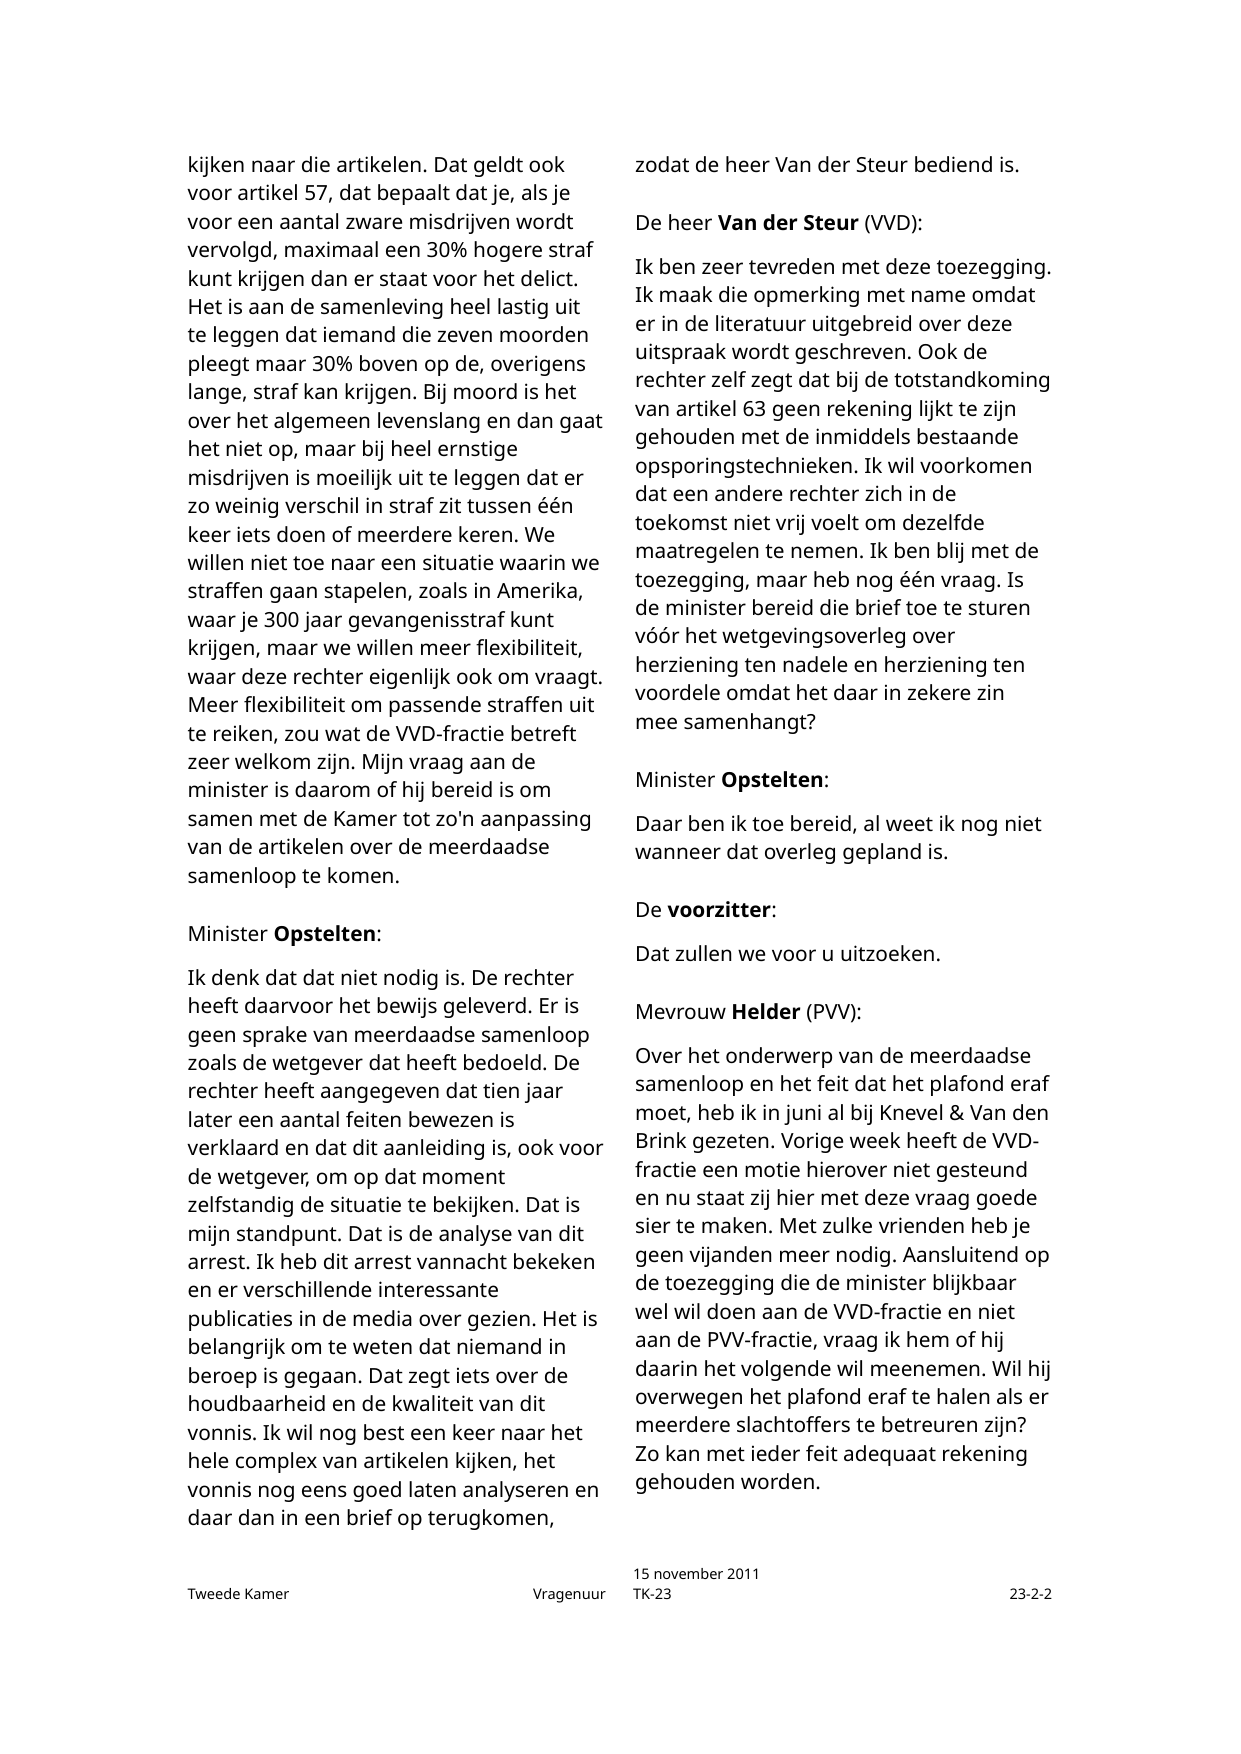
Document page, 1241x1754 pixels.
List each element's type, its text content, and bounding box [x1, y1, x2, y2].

text Ik denk dat dat niet nodig is. De rechter heeft daarvoor het bewijs geleverd. Er is geen sprake van meerdaadse samenloop zoals de wetgever dat heeft bedoeld. De rechter heeft aangegeven dat tien jaar later een aantal feiten bewezen is verklaard en dat dit aanleiding is, ook voor de wetgever, om op dat moment zelfstandig de situatie te bekijken. Dat is mijn standpunt. Dat is de analyse van dit arrest. Ik heb dit arrest vannacht bekeken en er verschillende interessante publicaties in de media over gezien. Het is belangrijk om te weten dat niemand in beroep is gegaan. Dat zegt iets over de houdbaarheid en de kwaliteit van dit vonnis. Ik wil nog best een keer naar het hele complex van artikelen kijken, het vonnis nog eens goed laten analyseren en daar dan in een brief op terugkomen, [187, 963, 605, 1532]
text Mevrouw Helder (PVV): [635, 997, 1053, 1026]
text Ik ben zeer tevreden met deze toezegging. Ik maak die opmerking met name omdat er in de literatuur uitgebreid over deze uitspraak wordt geschreven. Ook de rechter zelf zegt dat bij de totstandkoming van artikel 63 geen rekening lijkt te zijn gehouden met de inmiddels bestaande opsporingstechnieken. Ik wil voorkomen dat een andere rechter zich in de toekomst niet vrij voelt om dezelfde maatregelen te nemen. Ik ben blij met de toezegging, maar heb nog één vraag. Is de minister bereid die brief toe te sturen vóór het wetgevingsoverleg over herziening ten nadele en herziening ten voordele omdat het daar in zekere zin mee samenhangt? [635, 252, 1053, 735]
text Minister Opstelten: [635, 765, 1053, 794]
text De heer Van der Steur (VVD): [635, 208, 1053, 237]
text De voorzitter: [635, 896, 1053, 924]
text Over het onderwerp van de meerdaadse samenloop en het feit dat het plafond eraf moet, heb ik in juni al bij Knevel & Van den Brink gezeten. Vorige week heeft de VVD-fractie een motie hierover niet gesteund en nu staat zij hier met deze vraag goede sier te maken. Met zulke vrienden heb je geen vijanden meer nodig. Aansluitend op de toezegging die de minister blijkbaar wel wil doen aan de VVD-fractie en niet aan de PVV-fractie, vraag ik hem of hij daarin het volgende wil meenemen. Wil hij overwegen het plafond eraf te halen als er meerdere slachtoffers te betreuren zijn? Zo kan met ieder feit adequaat rekening gehouden worden. [635, 1041, 1053, 1496]
text kijken naar die artikelen. Dat geldt ook voor artikel 57, dat bepaalt dat je, als je voor een aantal zware misdrijven wordt vervolgd, maximaal een 30% hogere straf kunt krijgen dan er staat voor het delict. Het is aan de samenleving heel lastig uit te leggen dat iemand die zeven moorden pleegt maar 30% boven op de, overigens lange, straf kan krijgen. Bij moord is het over het algemeen levenslang en dan gaat het niet op, maar bij heel ernstige misdrijven is moeilijk uit te leggen dat er zo weinig verschil in straf zit tussen één keer iets doen of meerdere keren. We willen niet toe naar een situatie waarin we straffen gaan stapelen, zoals in Amerika, waar je 300 jaar gevangenisstraf kunt krijgen, maar we willen meer flexibiliteit, waar deze rechter eigenlijk ook om vraagt. Meer flexibiliteit om passende straffen uit te reiken, zou wat de VVD-fractie betreft zeer welkom zijn. Mijn vraag aan de minister is daarom of hij bereid is om samen met de Kamer tot zo'n aanpassing van de artikelen over de meerdaadse samenloop te komen. [187, 150, 605, 889]
text Daar ben ik toe bereid, al weet ik nog niet wanneer dat overleg gepland is. [635, 809, 1053, 866]
text zodat de heer Van der Steur bediend is. [635, 150, 1053, 178]
text Dat zullen we voor u uitzoeken. [635, 939, 1053, 967]
text Minister Opstelten: [187, 919, 605, 948]
